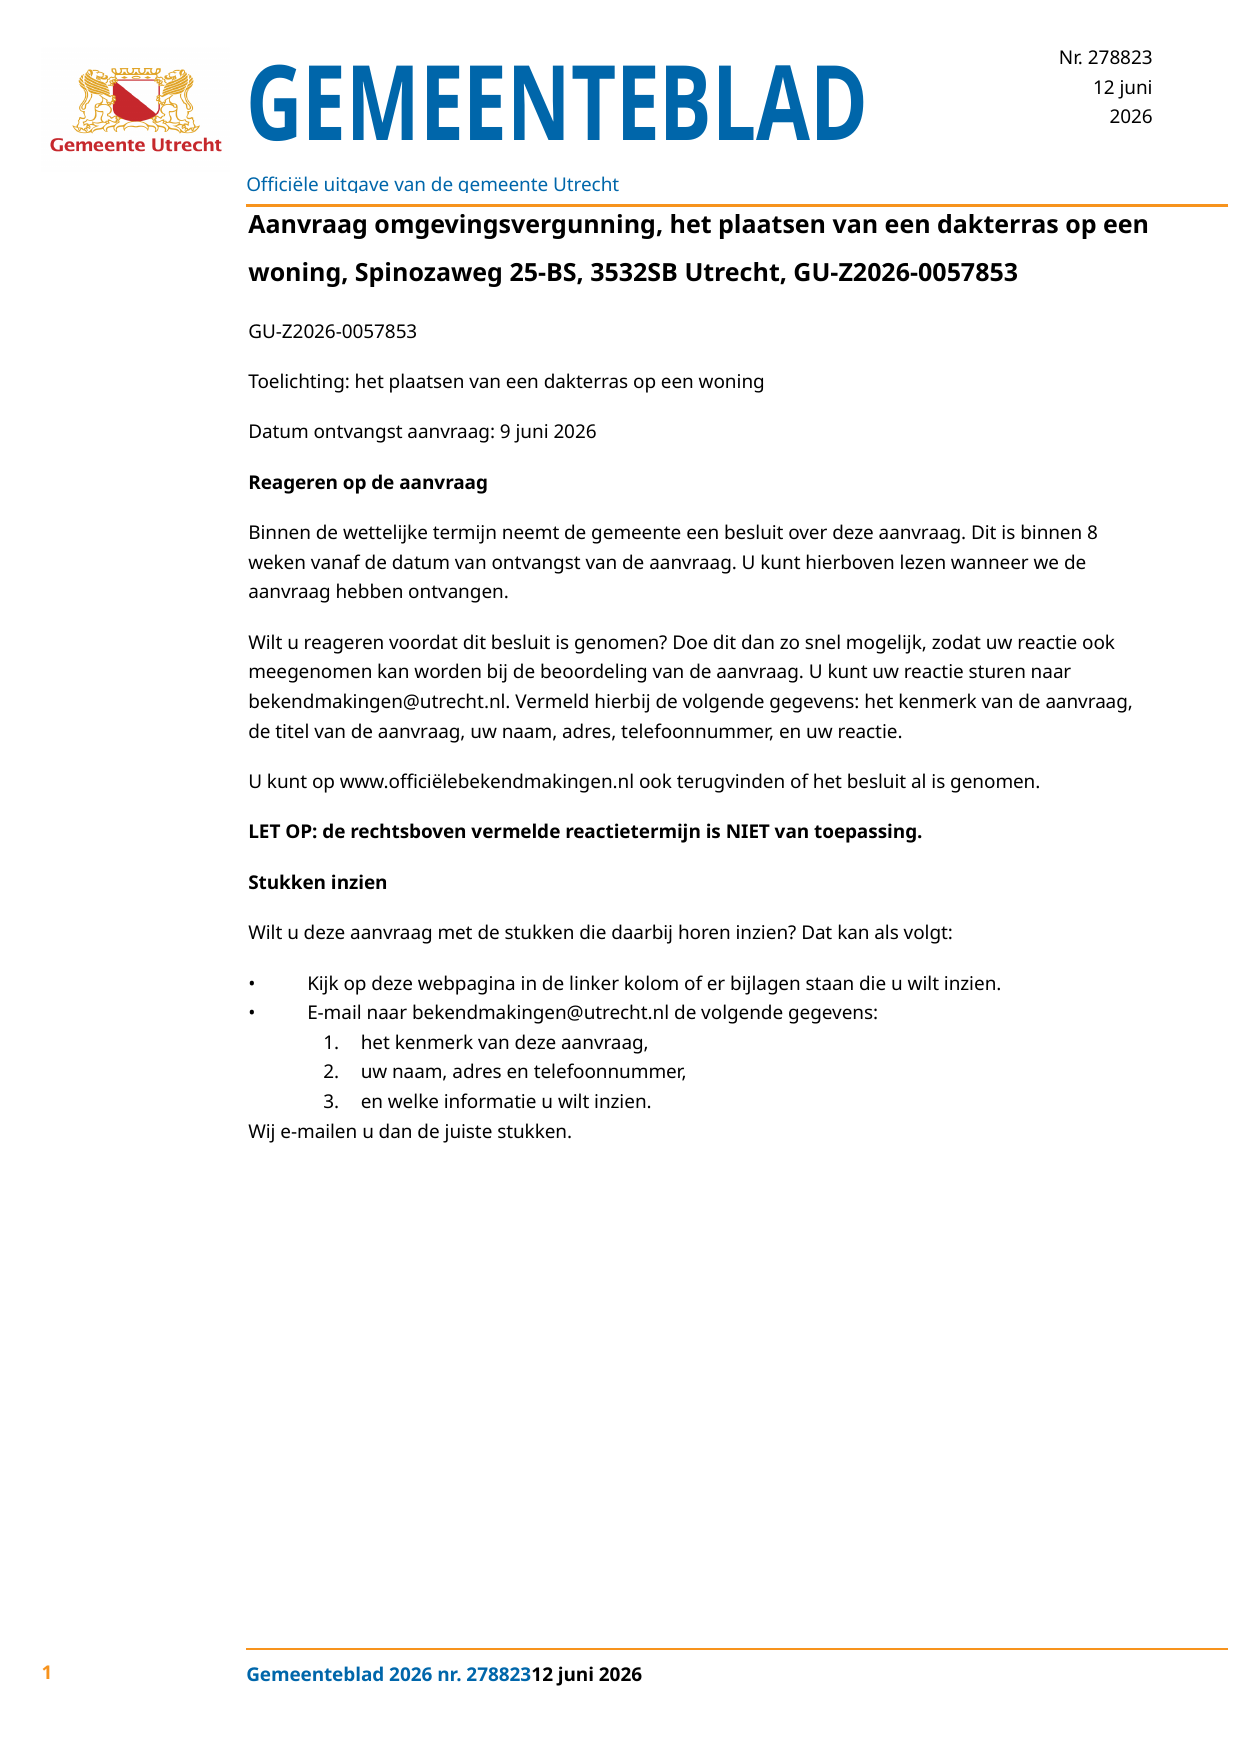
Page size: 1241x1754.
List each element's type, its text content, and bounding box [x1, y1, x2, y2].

text Aanvraag omgevingsvergunning, het plaatsen van een dakterras op een woning, Spinozaweg 25-BS, 3532SB Utrecht, GU-Z2026-0057853 [248, 207, 1152, 288]
text Reageren op de aanvraag [248, 469, 1152, 495]
text Wij e-mailen u dan de juiste stukken. [248, 1118, 1152, 1144]
list en welke informatie u wilt inzien. [323, 1088, 1152, 1114]
list E-mail naar bekendmakingen@utrecht.nl de volgende gegevens: [248, 999, 1152, 1025]
list Kijk op deze webpagina in de linker kolom of er bijlagen staan die u wilt inzien. [248, 970, 1152, 996]
text Datum ontvangst aanvraag: 9 juni 2026 [248, 419, 1152, 444]
text Wilt u deze aanvraag met de stukken die daarbij horen inzien? Dat kan als volgt: [248, 919, 1152, 945]
list het kenmerk van deze aanvraag, [323, 1029, 1152, 1055]
text Wilt u reageren voordat dit besluit is genomen? Doe dit dan zo snel mogelijk, zodat uw reactie ook meegenomen kan worden bij de beoordeling van de aanvraag. U kunt uw reactie sturen naar bekendmakingen@utrecht.nl. Vermeld hierbij de volgende gegevens: het kenmerk van de aanvraag, de titel van de aanvraag, uw naam, adres, telefoonnummer, en uw reactie. [248, 629, 1152, 744]
text Stukken inzien [248, 869, 1152, 895]
text Binnen de wettelijke termijn neemt de gemeente een besluit over deze aanvraag. Dit is binnen 8 weken vanaf de datum van ontvangst van de aanvraag. U kunt hierboven lezen wanneer we de aanvraag hebben ontvangen. [248, 519, 1152, 604]
text GU-Z2026-0057853 [248, 318, 1152, 344]
text LET OP: de rechtsboven vermelde reactietermijn is NIET van toepassing. [248, 819, 1152, 844]
text Toelichting: het plaatsen van een dakterras op een woning [248, 368, 1152, 394]
text U kunt op www.officiëlebekendmakingen.nl ook terugvinden of het besluit al is genomen. [248, 768, 1152, 794]
list uw naam, adres en telefoonnummer, [323, 1059, 1152, 1084]
picture [41, 47, 231, 172]
